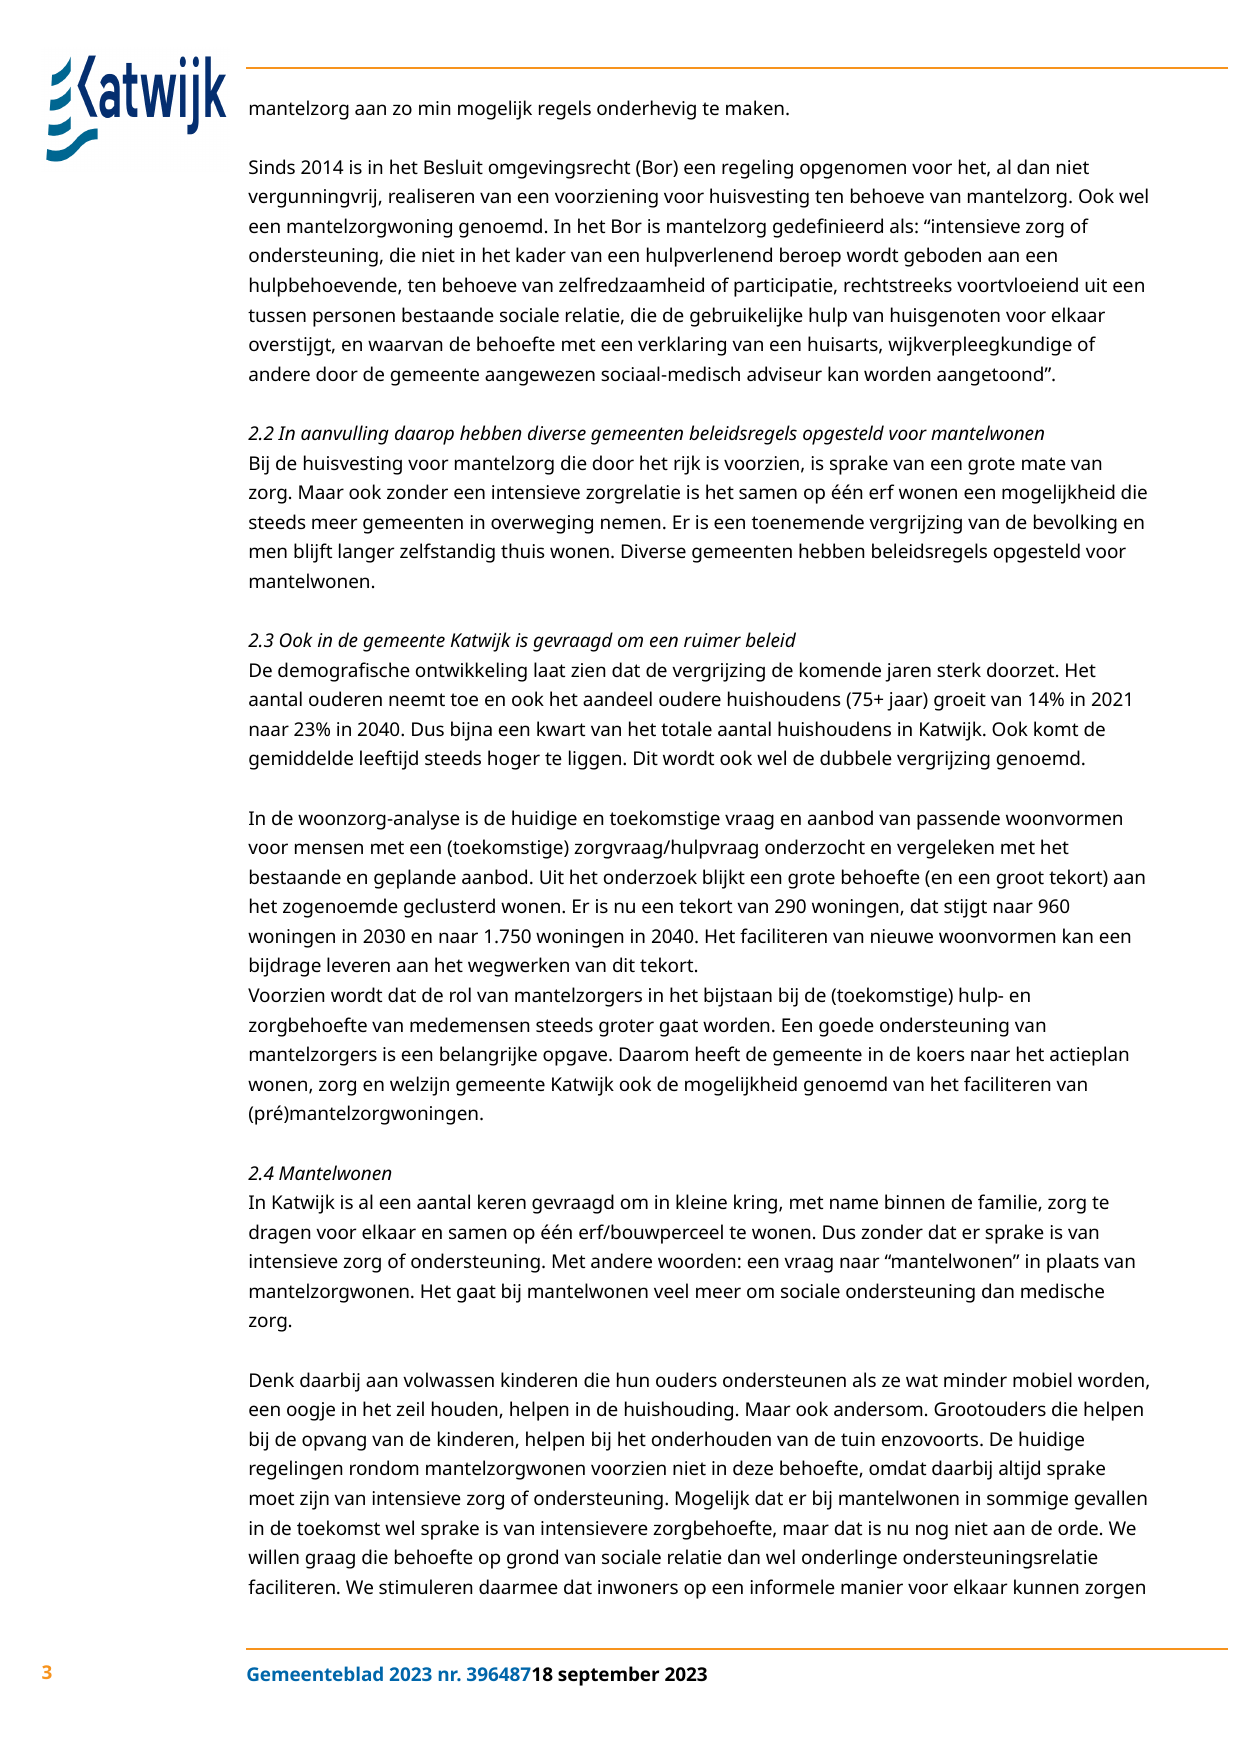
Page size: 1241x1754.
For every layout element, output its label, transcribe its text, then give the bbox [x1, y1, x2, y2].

text Bij de huisvesting voor mantelzorg die door het rijk is voorzien, is sprake van een grote mate van zorg. Maar ook zonder een intensieve zorgrelatie is het samen op één erf wonen een mogelijkheid die steeds meer gemeenten in overweging nemen. Er is een toenemende vergrijzing van de bevolking en men blijft langer zelfstandig thuis wonen. Diverse gemeenten hebben beleidsregels opgesteld voor mantelwonen. [248, 450, 1152, 594]
text In de woonzorg-analyse is de huidige en toekomstige vraag en aanbod van passende woonvormen voor mensen met een (toekomstige) zorgvraag/hulpvraag onderzocht en vergeleken met het bestaande en geplande aanbod. Uit het onderzoek blijkt een grote behoefte (en een groot tekort) aan het zogenoemde geclusterd wonen. Er is nu een tekort van 290 woningen, dat stijgt naar 960 woningen in 2030 en naar 1.750 woningen in 2040. Het faciliteren van nieuwe woonvormen kan een bijdrage leveren aan het wegwerken van dit tekort. [248, 805, 1152, 978]
text 2.3 Ook in de gemeente Katwijk is gevraagd om een ruimer beleid [248, 627, 1152, 653]
text 2.2 In aanvulling daarop hebben diverse gemeenten beleidsregels opgesteld voor mantelwonen [248, 420, 1152, 446]
picture [41, 47, 231, 172]
text Sinds 2014 is in het Besluit omgevingsrecht (Bor) een regeling opgenomen voor het, al dan niet vergunningvrij, realiseren van een voorziening voor huisvesting ten behoeve van mantelzorg. Ook wel een mantelzorgwoning genoemd. In het Bor is mantelzorg gedefinieerd als: “intensieve zorg of ondersteuning, die niet in het kader van een hulpverlenend beroep wordt geboden aan een hulpbehoevende, ten behoeve van zelfredzaamheid of participatie, rechtstreeks voortvloeiend uit een tussen personen bestaande sociale relatie, die de gebruikelijke hulp van huisgenoten voor elkaar overstijgt, en waarvan de behoefte met een verklaring van een huisarts, wijkverpleegkundige of andere door de gemeente aangewezen sociaal-medisch adviseur kan worden aangetoond”. [248, 154, 1152, 387]
text mantelzorg aan zo min mogelijk regels onderhevig te maken. [248, 95, 1152, 121]
text Denk daarbij aan volwassen kinderen die hun ouders ondersteunen als ze wat minder mobiel worden, een oogje in het zeil houden, helpen in de huishouding. Maar ook andersom. Grootouders die helpen bij de opvang van de kinderen, helpen bij het onderhouden van de tuin enzovoorts. De huidige regelingen rondom mantelzorgwonen voorzien niet in deze behoefte, omdat daarbij altijd sprake moet zijn van intensieve zorg of ondersteuning. Mogelijk dat er bij mantelwonen in sommige gevallen in de toekomst wel sprake is van intensievere zorgbehoefte, maar dat is nu nog niet aan de orde. We willen graag die behoefte op grond van sociale relatie dan wel onderlinge ondersteuningsrelatie faciliteren. We stimuleren daarmee dat inwoners op een informele manier voor elkaar kunnen zorgen [248, 1367, 1152, 1600]
text 2.4 Mantelwonen [248, 1160, 1152, 1186]
text In Katwijk is al een aantal keren gevraagd om in kleine kring, met name binnen de familie, zorg te dragen voor elkaar en samen op één erf/bouwperceel te wonen. Dus zonder dat er sprake is van intensieve zorg of ondersteuning. Met andere woorden: een vraag naar “mantelwonen” in plaats van mantelzorgwonen. Het gaat bij mantelwonen veel meer om sociale ondersteuning dan medische zorg. [248, 1189, 1152, 1333]
text Voorzien wordt dat de rol van mantelzorgers in het bijstaan bij de (toekomstige) hulp- en zorgbehoefte van medemensen steeds groter gaat worden. Een goede ondersteuning van mantelzorgers is een belangrijke opgave. Daarom heeft de gemeente in de koers naar het actieplan wonen, zorg en welzijn gemeente Katwijk ook de mogelijkheid genoemd van het faciliteren van (pré)mantelzorgwoningen. [248, 982, 1152, 1126]
text De demografische ontwikkeling laat zien dat de vergrijzing de komende jaren sterk doorzet. Het aantal ouderen neemt toe en ook het aandeel oudere huishoudens (75+ jaar) groeit van 14% in 2021 naar 23% in 2040. Dus bijna een kwart van het totale aantal huishoudens in Katwijk. Ook komt de gemiddelde leeftijd steeds hoger te liggen. Dit wordt ook wel de dubbele vergrijzing genoemd. [248, 657, 1152, 771]
